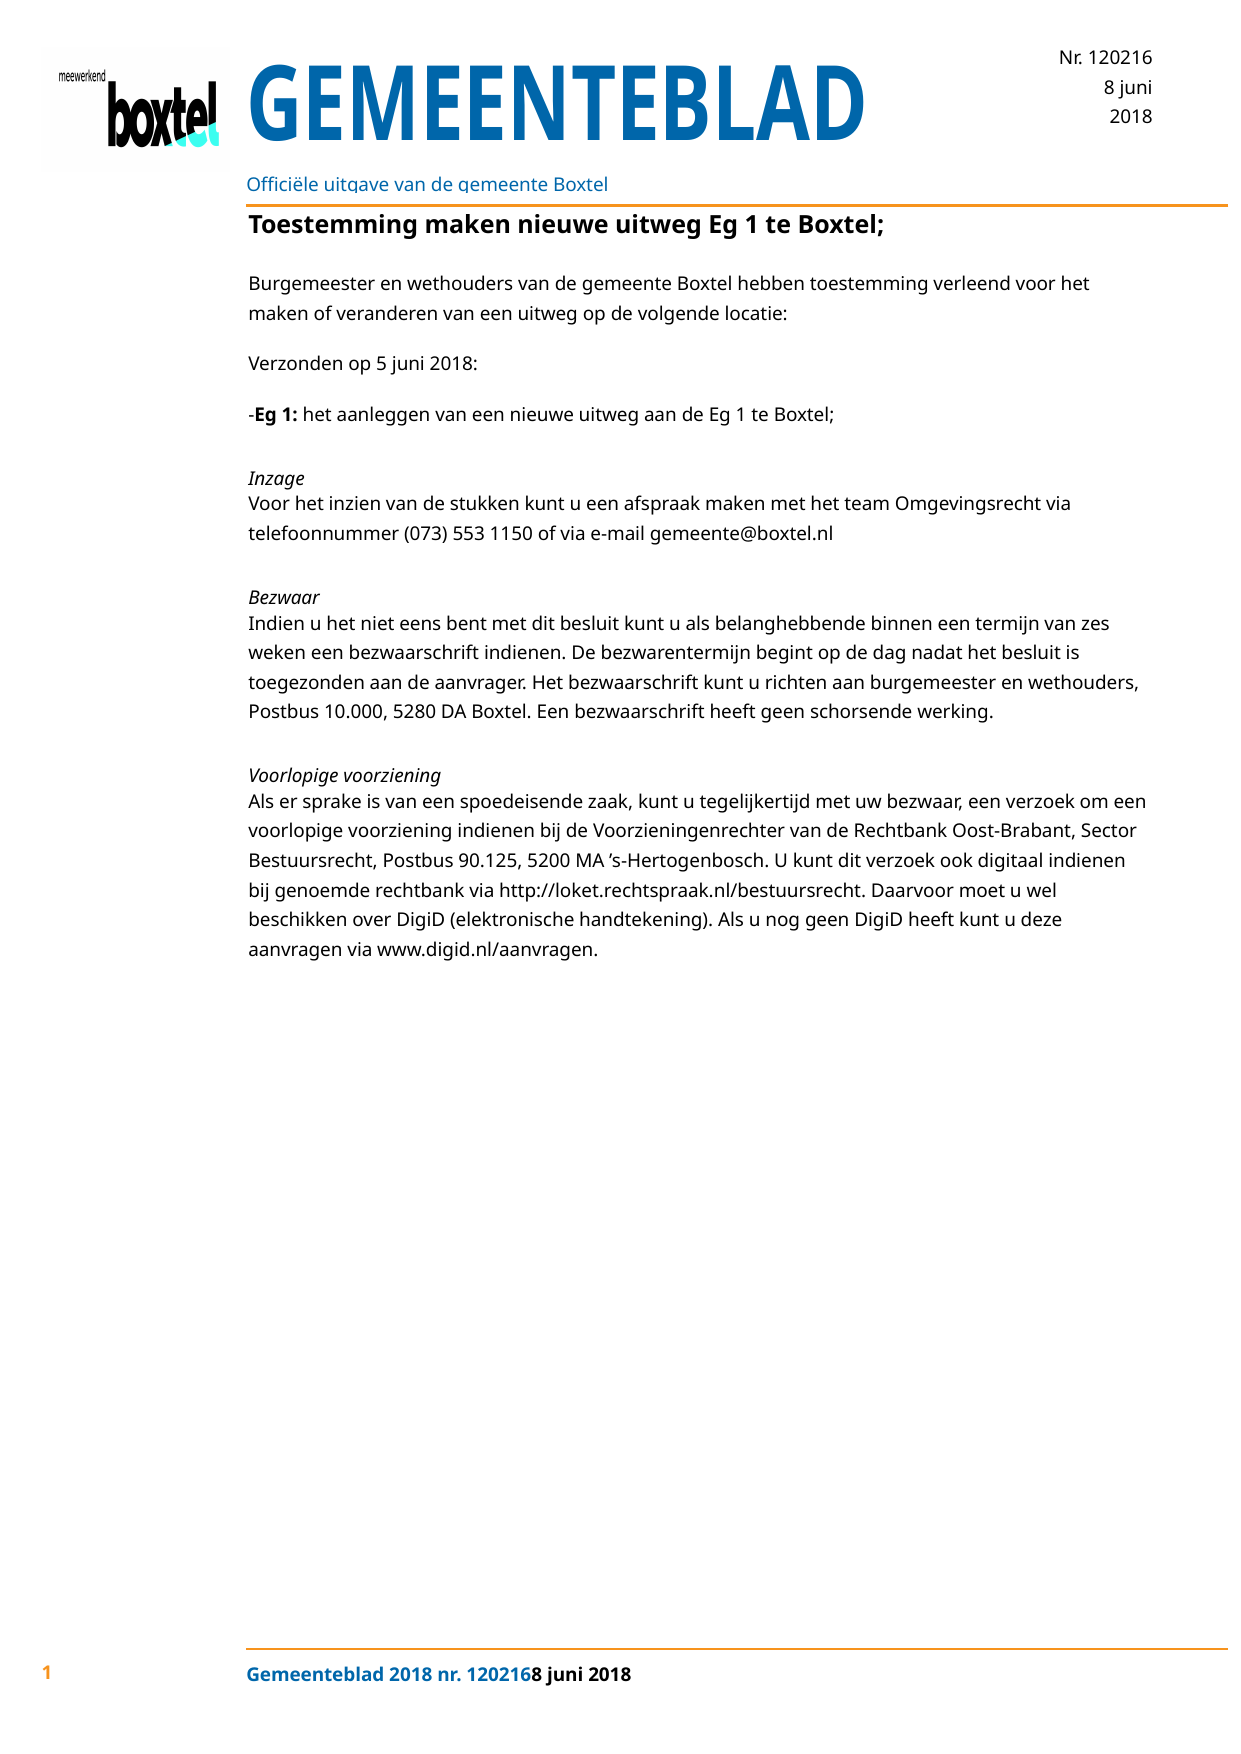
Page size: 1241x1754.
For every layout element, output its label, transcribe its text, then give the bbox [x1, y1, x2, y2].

text Inzage [248, 465, 1152, 490]
text Als er sprake is van een spoedeisende zaak, kunt u tegelijkertijd met uw bezwaar, een verzoek om een voorlopige voorziening indienen bij de Voorzieningenrechter van de Rechtbank Oost-Brabant, Sector Bestuursrecht, Postbus 90.125, 5200 MA ’s-Hertogenbosch. U kunt dit verzoek ook digitaal indienen bij genoemde rechtbank via http://loket.rechtspraak.nl/bestuursrecht. Daarvoor moet u wel beschikken over DigiD (elektronische handtekening). Als u nog geen DigiD heeft kunt u deze aanvragen via www.digid.nl/aanvragen. [248, 788, 1152, 962]
text Bezwaar [248, 584, 1152, 610]
picture [41, 47, 231, 172]
text Voor het inzien van de stukken kunt u een afspraak maken met het team Omgevingsrecht via telefoonnummer (073) 553 1150 of via e-mail gemeente@boxtel.nl [248, 490, 1152, 546]
text Indien u het niet eens bent met dit besluit kunt u als belanghebbende binnen een termijn van zes weken een bezwaarschrift indienen. De bezwarentermijn begint op de dag nadat het besluit is toegezonden aan de aanvrager. Het bezwaarschrift kunt u richten aan burgemeester en wethouders, Postbus 10.000, 5280 DA Boxtel. Een bezwaarschrift heeft geen schorsende werking. [248, 610, 1152, 724]
text -Eg 1: het aanleggen van een nieuwe uitweg aan de Eg 1 te Boxtel; [248, 401, 1152, 426]
text Toestemming maken nieuwe uitweg Eg 1 te Boxtel; [248, 207, 1152, 241]
text Burgemeester en wethouders van de gemeente Boxtel hebben toestemming verleend voor het maken of veranderen van een uitweg op de volgende locatie: [248, 270, 1152, 326]
text Verzonden op 5 juni 2018: [248, 350, 1152, 376]
text Voorlopige voorziening [248, 762, 1152, 788]
